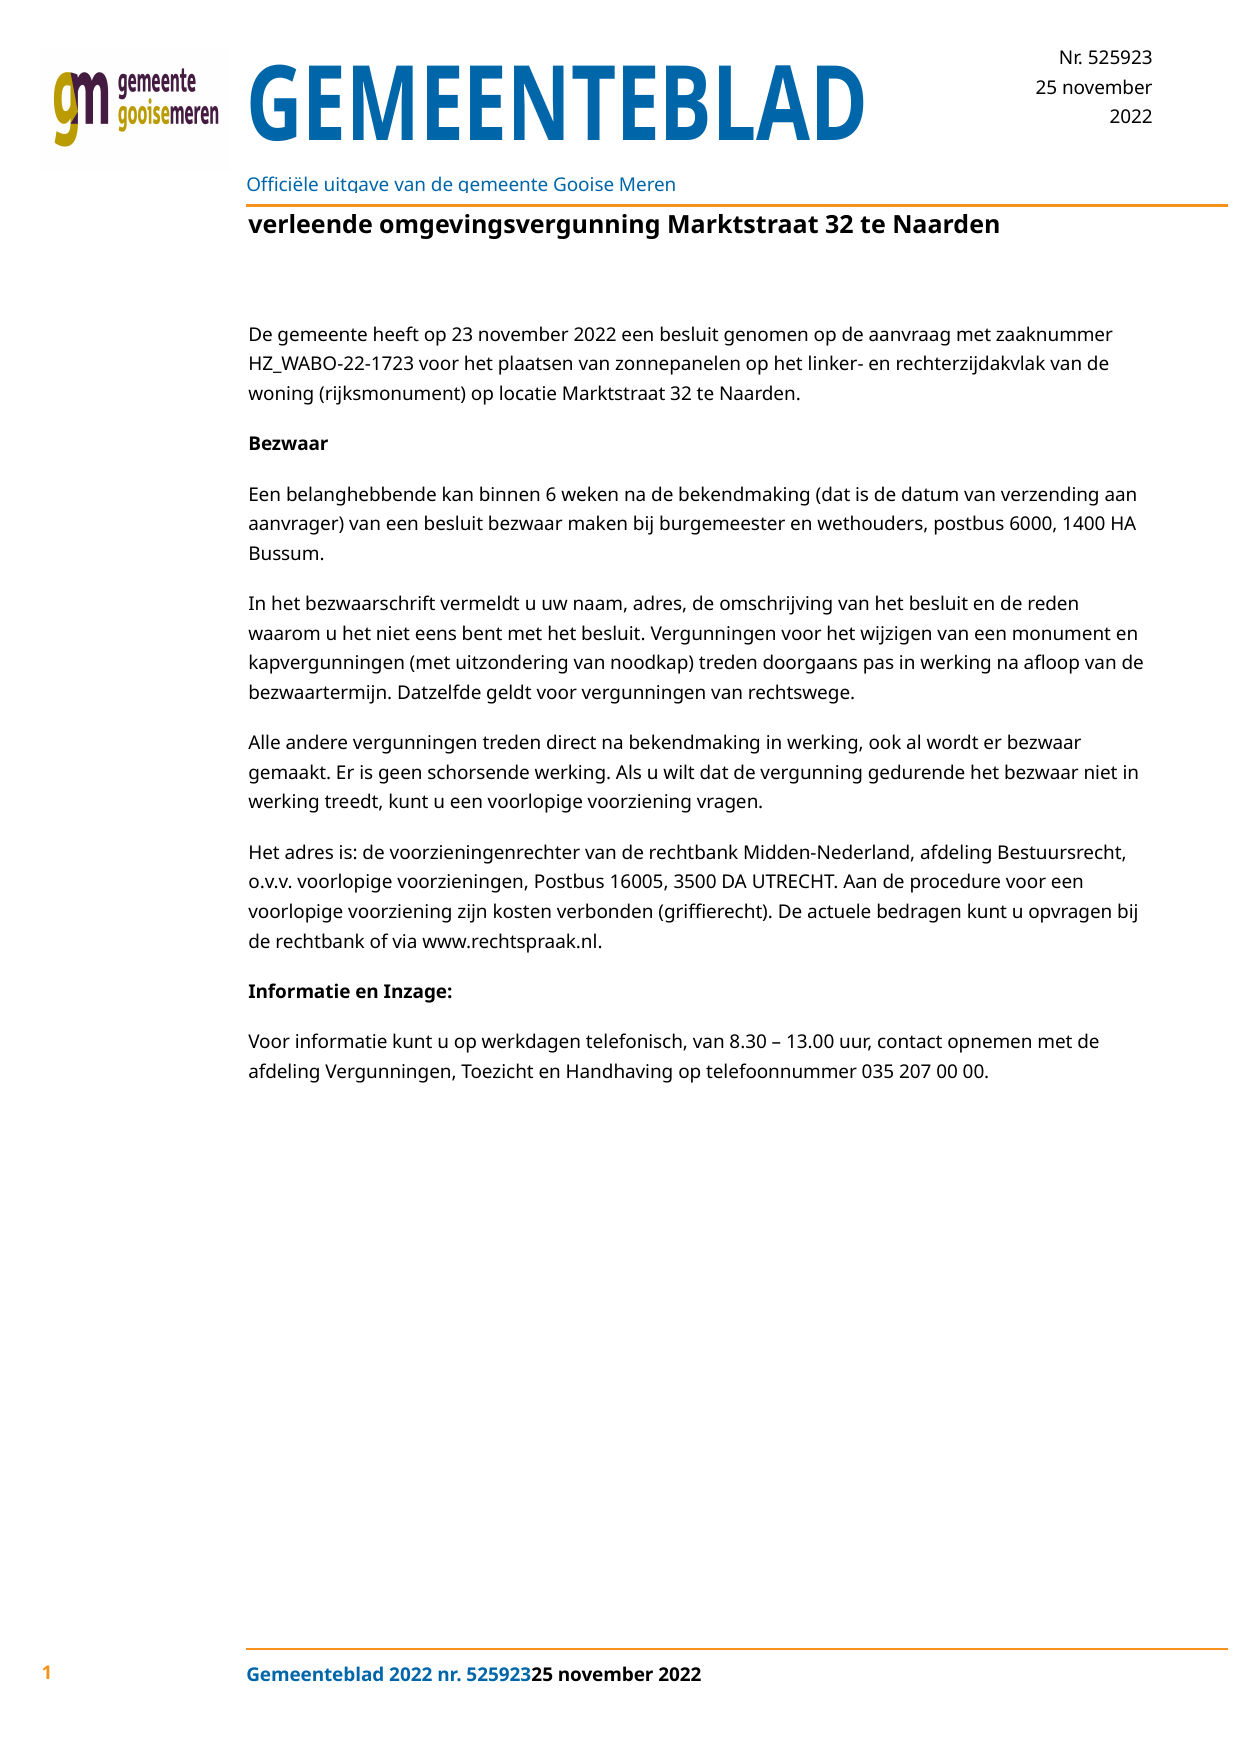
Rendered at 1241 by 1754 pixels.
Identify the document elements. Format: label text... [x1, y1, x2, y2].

text In het bezwaarschrift vermeldt u uw naam, adres, de omschrijving van het besluit en de reden waarom u het niet eens bent met het besluit. Vergunningen voor het wijzigen van een monument en kapvergunningen (met uitzondering van noodkap) treden doorgaans pas in werking na afloop van de bezwaartermijn. Datzelfde geldt voor vergunningen van rechtswege. [248, 590, 1152, 705]
text Informatie en Inzage: [248, 978, 1152, 1004]
text Bezwaar [248, 430, 1152, 456]
text De gemeente heeft op 23 november 2022 een besluit genomen op de aanvraag met zaaknummer HZ_WABO-22-1723 voor het plaatsen van zonnepanelen op het linker- en rechterzijdakvlak van de woning (rijksmonument) op locatie Marktstraat 32 te Naarden. [248, 321, 1152, 406]
text Een belanghebbende kan binnen 6 weken na de bekendmaking (dat is de datum van verzending aan aanvrager) van een besluit bezwaar maken bij burgemeester en wethouders, postbus 6000, 1400 HA Bussum. [248, 481, 1152, 566]
text Voor informatie kunt u op werkdagen telefonisch, van 8.30 – 13.00 uur, contact opnemen met de afdeling Vergunningen, Toezicht en Handhaving op telefoonnummer 035 207 00 00. [248, 1029, 1152, 1084]
text Het adres is: de voorzieningenrechter van de rechtbank Midden-Nederland, afdeling Bestuursrecht, o.v.v. voorlopige voorzieningen, Postbus 16005, 3500 DA UTRECHT. Aan de procedure voor een voorlopige voorziening zijn kosten verbonden (griffierecht). De actuele bedragen kunt u opvragen bij de rechtbank of via www.rechtspraak.nl. [248, 839, 1152, 953]
picture [41, 47, 231, 172]
text Alle andere vergunningen treden direct na bekendmaking in werking, ook al wordt er bezwaar gemaakt. Er is geen schorsende werking. Als u wilt dat de vergunning gedurende het bezwaar niet in werking treedt, kunt u een voorlopige voorziening vragen. [248, 729, 1152, 814]
text verleende omgevingsvergunning Marktstraat 32 te Naarden [248, 207, 1152, 241]
